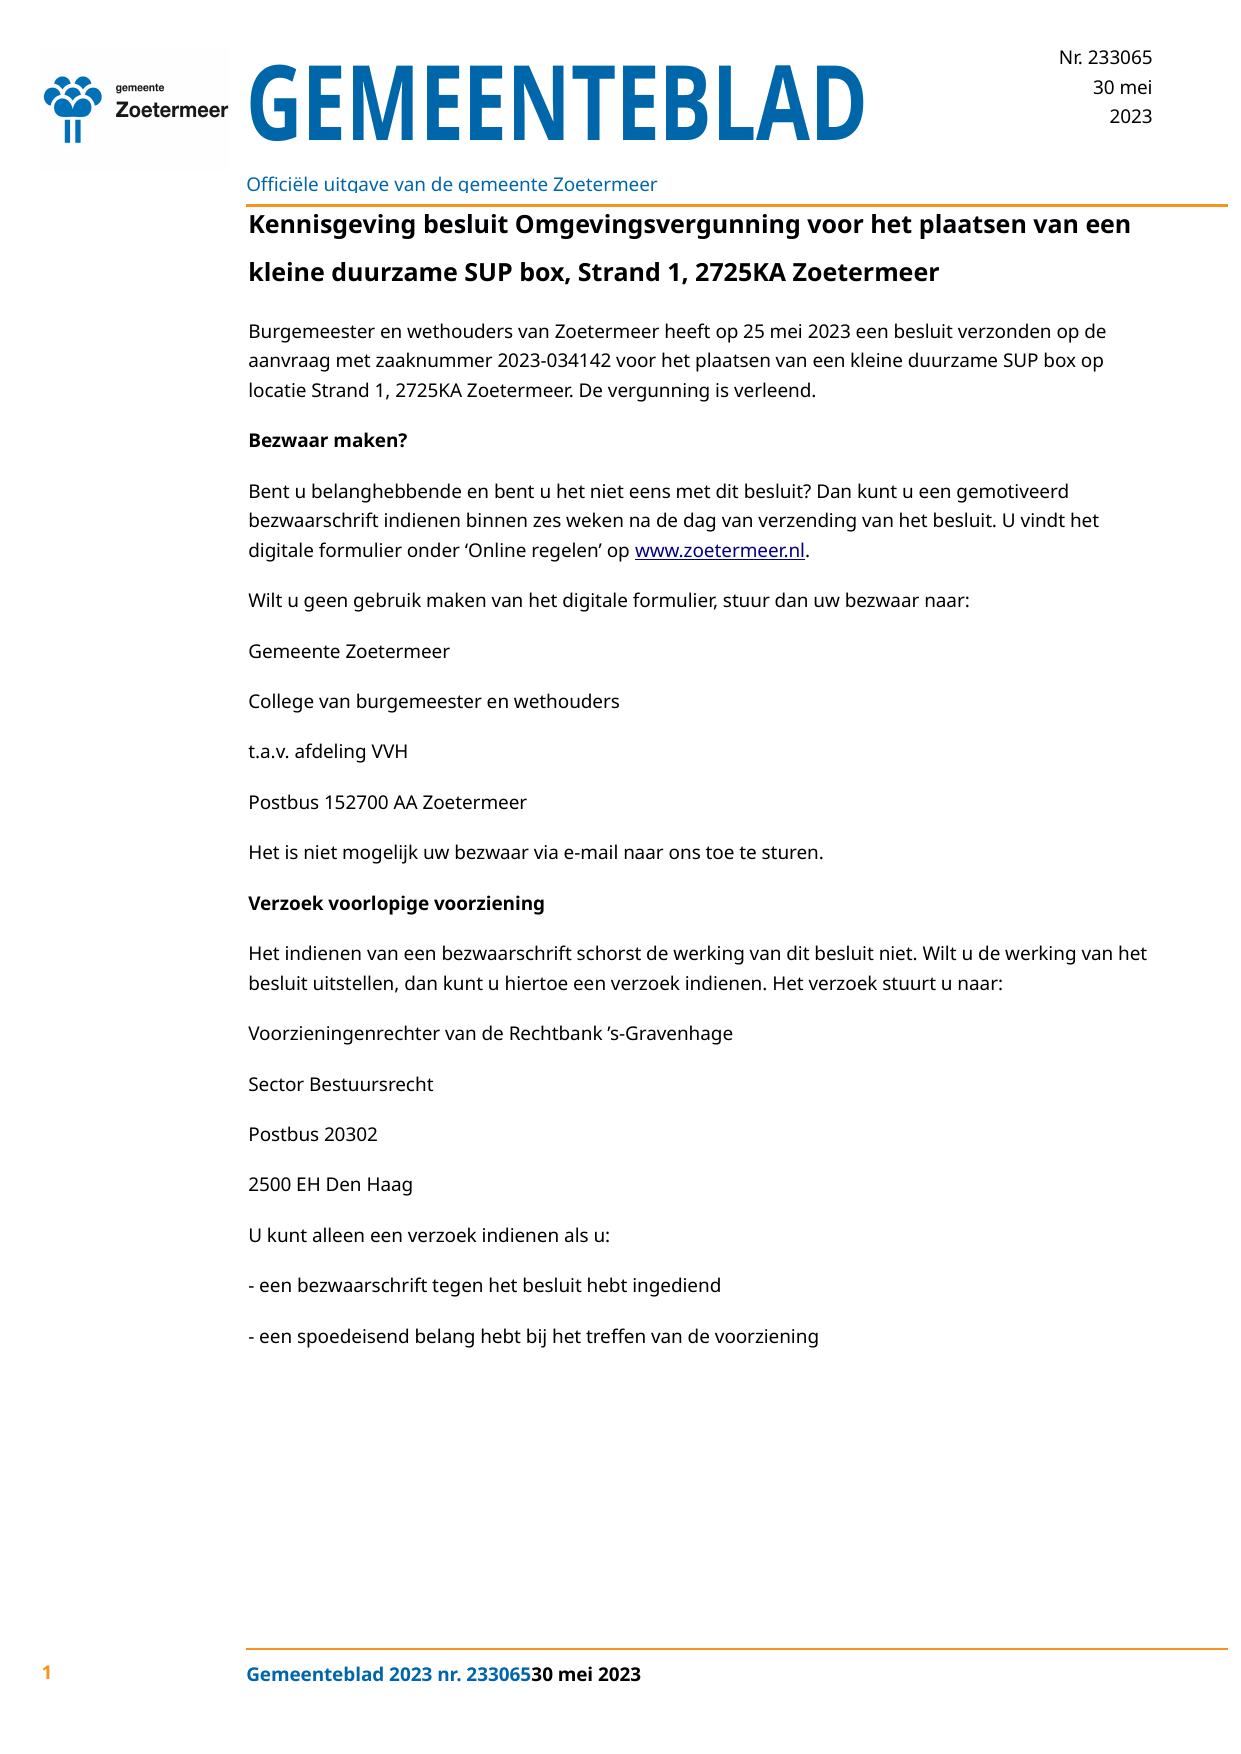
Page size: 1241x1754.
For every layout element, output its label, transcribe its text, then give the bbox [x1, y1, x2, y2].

text - een spoedeisend belang hebt bij het treffen van de voorziening [248, 1323, 1152, 1349]
text College van burgemeester en wethouders [248, 688, 1152, 714]
text Postbus 152700 AA Zoetermeer [248, 789, 1152, 815]
text Het is niet mogelijk uw bezwaar via e-mail naar ons toe te sturen. [248, 839, 1152, 865]
text Postbus 20302 [248, 1121, 1152, 1147]
picture [41, 47, 231, 172]
text Bent u belanghebbende en bent u het niet eens met dit besluit? Dan kunt u een gemotiveerd bezwaarschrift indienen binnen zes weken na de dag van verzending van het besluit. U vindt het digitale formulier onder ‘Online regelen’ op www.zoetermeer.nl. [248, 478, 1152, 563]
text Verzoek voorlopige voorziening [248, 890, 1152, 916]
text Kennisgeving besluit Omgevingsvergunning voor het plaatsen van een kleine duurzame SUP box, Strand 1, 2725KA Zoetermeer [248, 207, 1152, 288]
text Sector Bestuursrecht [248, 1071, 1152, 1097]
text Bezwaar maken? [248, 427, 1152, 453]
text - een bezwaarschrift tegen het besluit hebt ingediend [248, 1272, 1152, 1298]
text Gemeente Zoetermeer [248, 638, 1152, 664]
text U kunt alleen een verzoek indienen als u: [248, 1222, 1152, 1248]
text 2500 EH Den Haag [248, 1172, 1152, 1197]
text Wilt u geen gebruik maken van het digitale formulier, stuur dan uw bezwaar naar: [248, 587, 1152, 613]
text t.a.v. afdeling VVH [248, 739, 1152, 764]
text Het indienen van een bezwaarschrift schorst de werking van dit besluit niet. Wilt u de werking van het besluit uitstellen, dan kunt u hiertoe een verzoek indienen. Het verzoek stuurt u naar: [248, 940, 1152, 996]
text Voorzieningenrechter van de Rechtbank ’s-Gravenhage [248, 1020, 1152, 1046]
text Burgemeester en wethouders van Zoetermeer heeft op 25 mei 2023 een besluit verzonden op de aanvraag met zaaknummer 2023-034142 voor het plaatsen van een kleine duurzame SUP box op locatie Strand 1, 2725KA Zoetermeer. De vergunning is verleend. [248, 318, 1152, 403]
